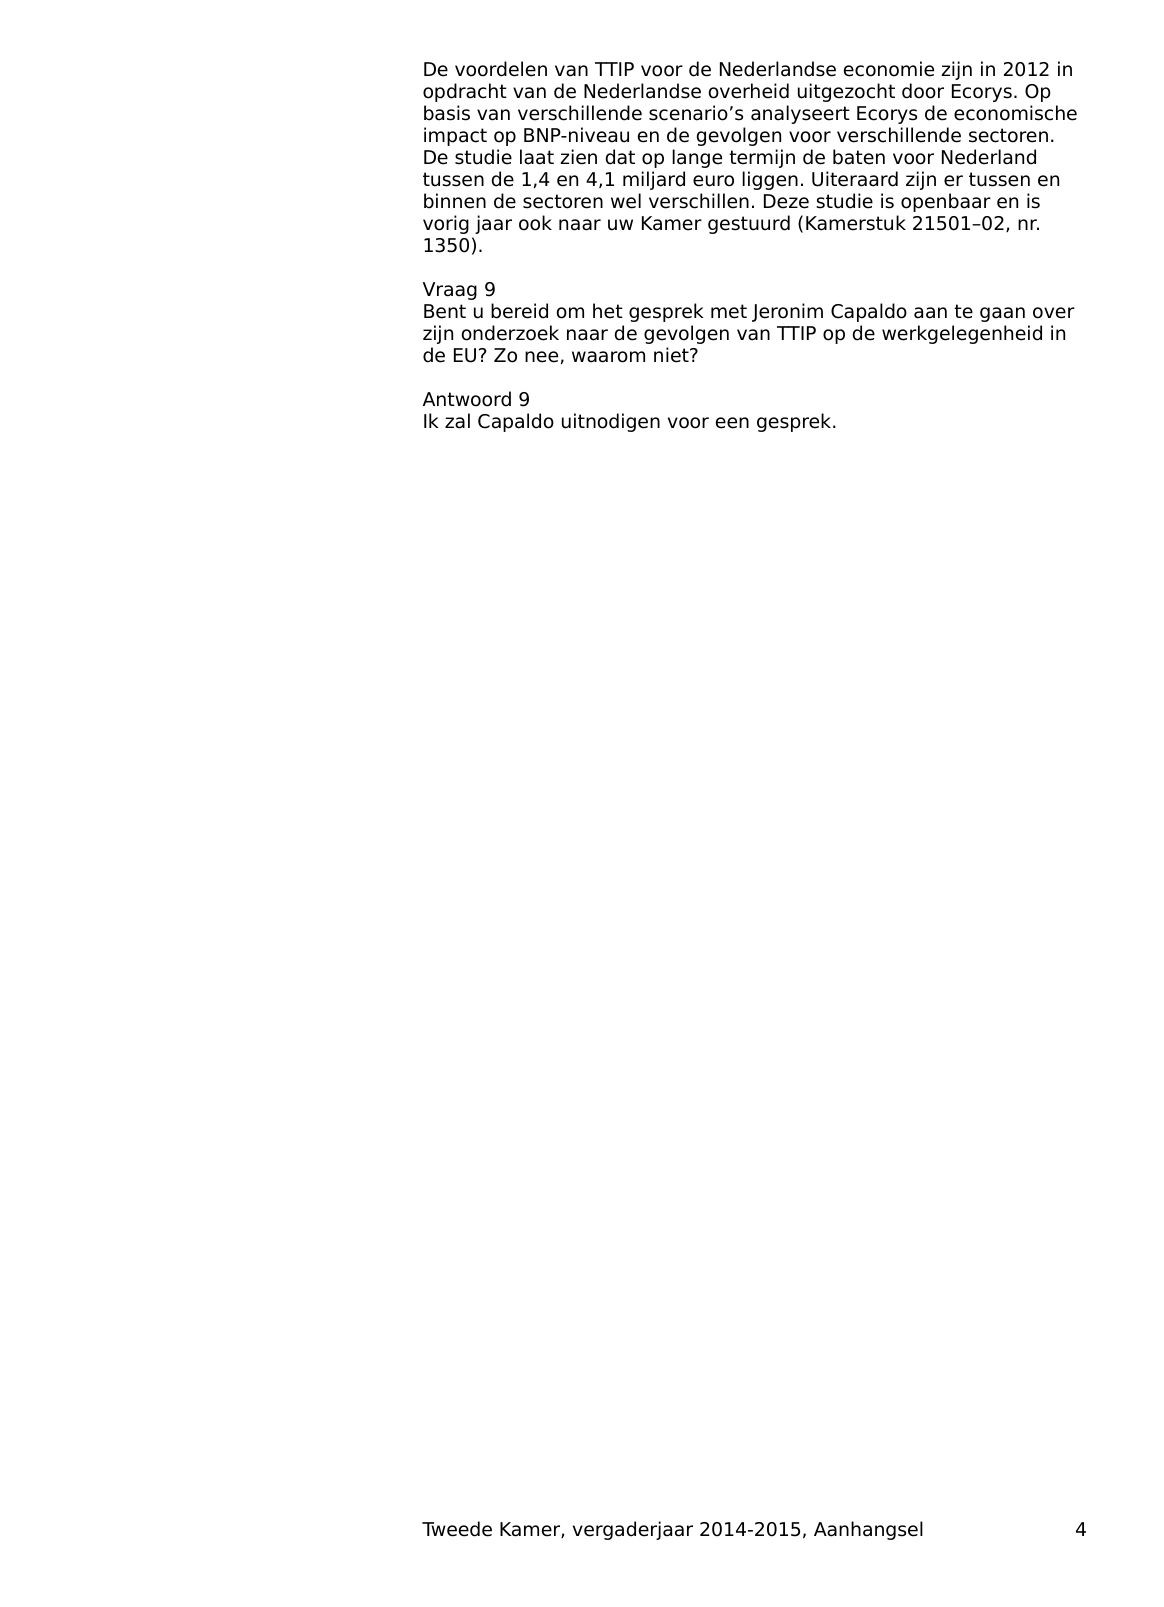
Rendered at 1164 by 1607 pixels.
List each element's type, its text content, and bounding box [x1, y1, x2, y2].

text De voordelen van TTIP voor de Nederlandse economie zijn in 2012 in opdracht van de Nederlandse overheid uitgezocht door Ecorys. Op basis van verschillende scenario’s analyseert Ecorys de economische impact op BNP-niveau en de gevolgen voor verschillende sectoren. De studie laat zien dat op lange termijn de baten voor Nederland tussen de 1,4 en 4,1 miljard euro liggen. Uiteraard zijn er tussen en binnen de sectoren wel verschillen. Deze studie is openbaar en is vorig jaar ook naar uw Kamer gestuurd (Kamerstuk 21501–02, nr. 1350). [422, 59, 1087, 257]
text Antwoord 9 [422, 389, 1087, 411]
text Ik zal Capaldo uitnodigen voor een gesprek. [422, 411, 1087, 433]
text Vraag 9 [422, 279, 1087, 301]
text Bent u bereid om het gesprek met Jeronim Capaldo aan te gaan over zijn onderzoek naar de gevolgen van TTIP op de werkgelegenheid in de EU? Zo nee, waarom niet? [422, 301, 1087, 367]
